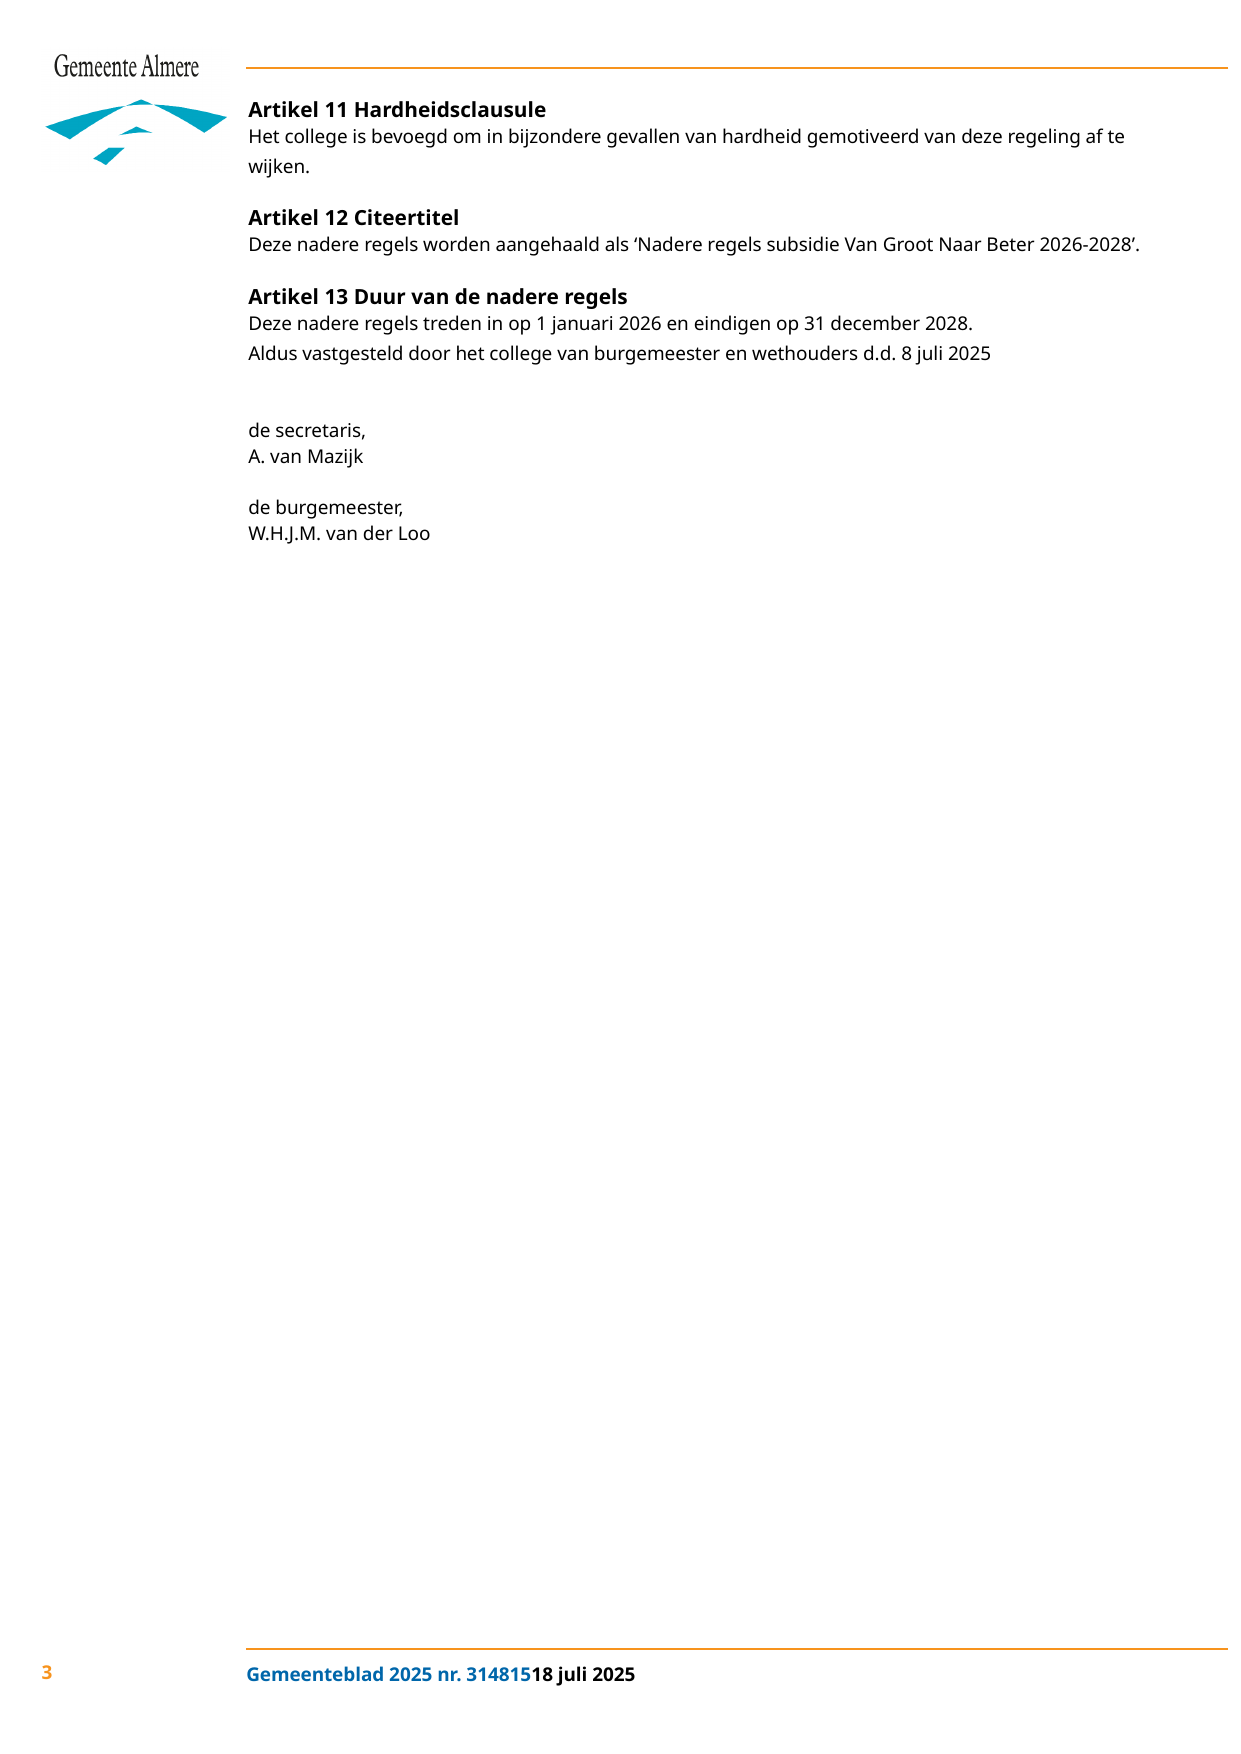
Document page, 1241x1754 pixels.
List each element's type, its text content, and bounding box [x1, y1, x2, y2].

picture [41, 47, 231, 172]
text de burgemeester, [248, 494, 1152, 520]
text Artikel 13 Duur van de nadere regels [248, 282, 1152, 311]
text A. van Mazijk [248, 443, 1152, 469]
text Deze nadere regels worden aangehaald als ‘Nadere regels subsidie Van Groot Naar Beter 2026-2028’. [248, 232, 1152, 257]
text de secretaris, [248, 417, 1152, 443]
text W.H.J.M. van der Loo [248, 520, 1152, 546]
text Artikel 11 Hardheidsclausule [248, 95, 1152, 123]
text Het college is bevoegd om in bijzondere gevallen van hardheid gemotiveerd van deze regeling af te wijken. [248, 123, 1152, 178]
text Deze nadere regels treden in op 1 januari 2026 en eindigen op 31 december 2028. [248, 311, 1152, 336]
text Artikel 12 Citeertitel [248, 203, 1152, 232]
text Aldus vastgesteld door het college van burgemeester en wethouders d.d. 8 juli 2025 [248, 340, 1152, 366]
